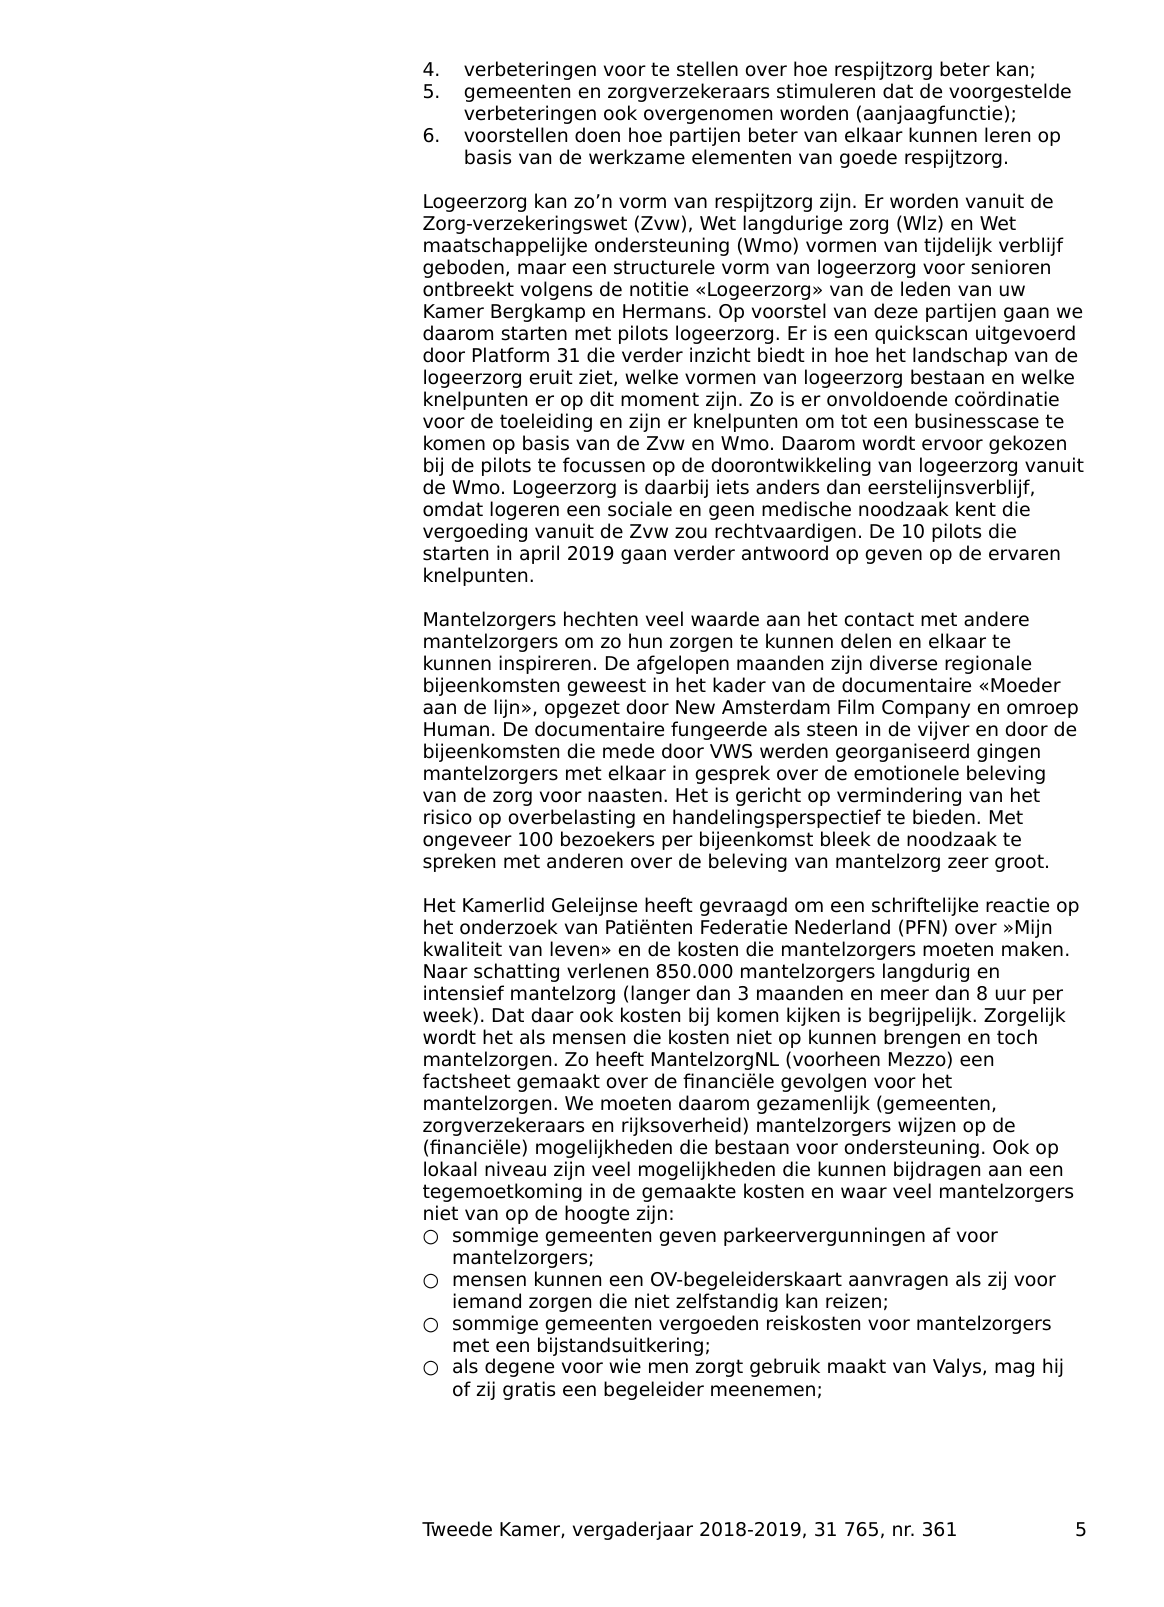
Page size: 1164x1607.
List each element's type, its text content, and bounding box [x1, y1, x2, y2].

text 4. verbeteringen voor te stellen over hoe respijtzorg beter kan; [422, 59, 1087, 81]
text ○ sommige gemeenten geven parkeervergunningen af voor mantelzorgers; [422, 1224, 1087, 1268]
text Logeerzorg kan zo’n vorm van respijtzorg zijn. Er worden vanuit de Zorg-verzekeringswet (Zvw), Wet langdurige zorg (Wlz) en Wet maatschappelijke ondersteuning (Wmo) vormen van tijdelijk verblijf geboden, maar een structurele vorm van logeerzorg voor senioren ontbreekt volgens de notitie «Logeerzorg» van de leden van uw Kamer Bergkamp en Hermans. Op voorstel van deze partijen gaan we daarom starten met pilots logeerzorg. Er is een quickscan uitgevoerd door Platform 31 die verder inzicht biedt in hoe het landschap van de logeerzorg eruit ziet, welke vormen van logeerzorg bestaan en welke knelpunten er op dit moment zijn. Zo is er onvoldoende coördinatie voor de toeleiding en zijn er knelpunten om tot een businesscase te komen op basis van de Zvw en Wmo. Daarom wordt ervoor gekozen bij de pilots te focussen op de doorontwikkeling van logeerzorg vanuit de Wmo. Logeerzorg is daarbij iets anders dan eerstelijnsverblijf, omdat logeren een sociale en geen medische noodzaak kent die vergoeding vanuit de Zvw zou rechtvaardigen. De 10 pilots die starten in april 2019 gaan verder antwoord op geven op de ervaren knelpunten. [422, 191, 1087, 587]
text ○ sommige gemeenten vergoeden reiskosten voor mantelzorgers met een bijstandsuitkering; [422, 1312, 1087, 1356]
text Naar schatting verlenen 850.000 mantelzorgers langdurig en intensief mantelzorg (langer dan 3 maanden en meer dan 8 uur per week). Dat daar ook kosten bij komen kijken is begrijpelijk. Zorgelijk wordt het als mensen die kosten niet op kunnen brengen en toch mantelzorgen. Zo heeft MantelzorgNL (voorheen Mezzo) een factsheet gemaakt over de financiële gevolgen voor het mantelzorgen. We moeten daarom gezamenlijk (gemeenten, zorgverzekeraars en rijksoverheid) mantelzorgers wijzen op de (financiële) mogelijkheden die bestaan voor ondersteuning. Ook op lokaal niveau zijn veel mogelijkheden die kunnen bijdragen aan een tegemoetkoming in de gemaakte kosten en waar veel mantelzorgers niet van op de hoogte zijn: [422, 961, 1087, 1224]
text ○ mensen kunnen een OV-begeleiderskaart aanvragen als zij voor iemand zorgen die niet zelfstandig kan reizen; [422, 1268, 1087, 1312]
text Mantelzorgers hechten veel waarde aan het contact met andere mantelzorgers om zo hun zorgen te kunnen delen en elkaar te kunnen inspireren. De afgelopen maanden zijn diverse regionale bijeenkomsten geweest in het kader van de documentaire «Moeder aan de lijn», opgezet door New Amsterdam Film Company en omroep Human. De documentaire fungeerde als steen in de vijver en door de bijeenkomsten die mede door VWS werden georganiseerd gingen mantelzorgers met elkaar in gesprek over de emotionele beleving van de zorg voor naasten. Het is gericht op vermindering van het risico op overbelasting en handelingsperspectief te bieden. Met ongeveer 100 bezoekers per bijeenkomst bleek de noodzaak te spreken met anderen over de beleving van mantelzorg zeer groot. [422, 609, 1087, 873]
text ○ als degene voor wie men zorgt gebruik maakt van Valys, mag hij of zij gratis een begeleider meenemen; [422, 1356, 1087, 1400]
text 5. gemeenten en zorgverzekeraars stimuleren dat de voorgestelde verbeteringen ook overgenomen worden (aanjaagfunctie); [422, 81, 1087, 125]
text 6. voorstellen doen hoe partijen beter van elkaar kunnen leren op basis van de werkzame elementen van goede respijtzorg. [422, 125, 1087, 169]
text Het Kamerlid Geleijnse heeft gevraagd om een schriftelijke reactie op het onderzoek van Patiënten Federatie Nederland (PFN) over »Mijn kwaliteit van leven» en de kosten die mantelzorgers moeten maken. [422, 895, 1087, 961]
